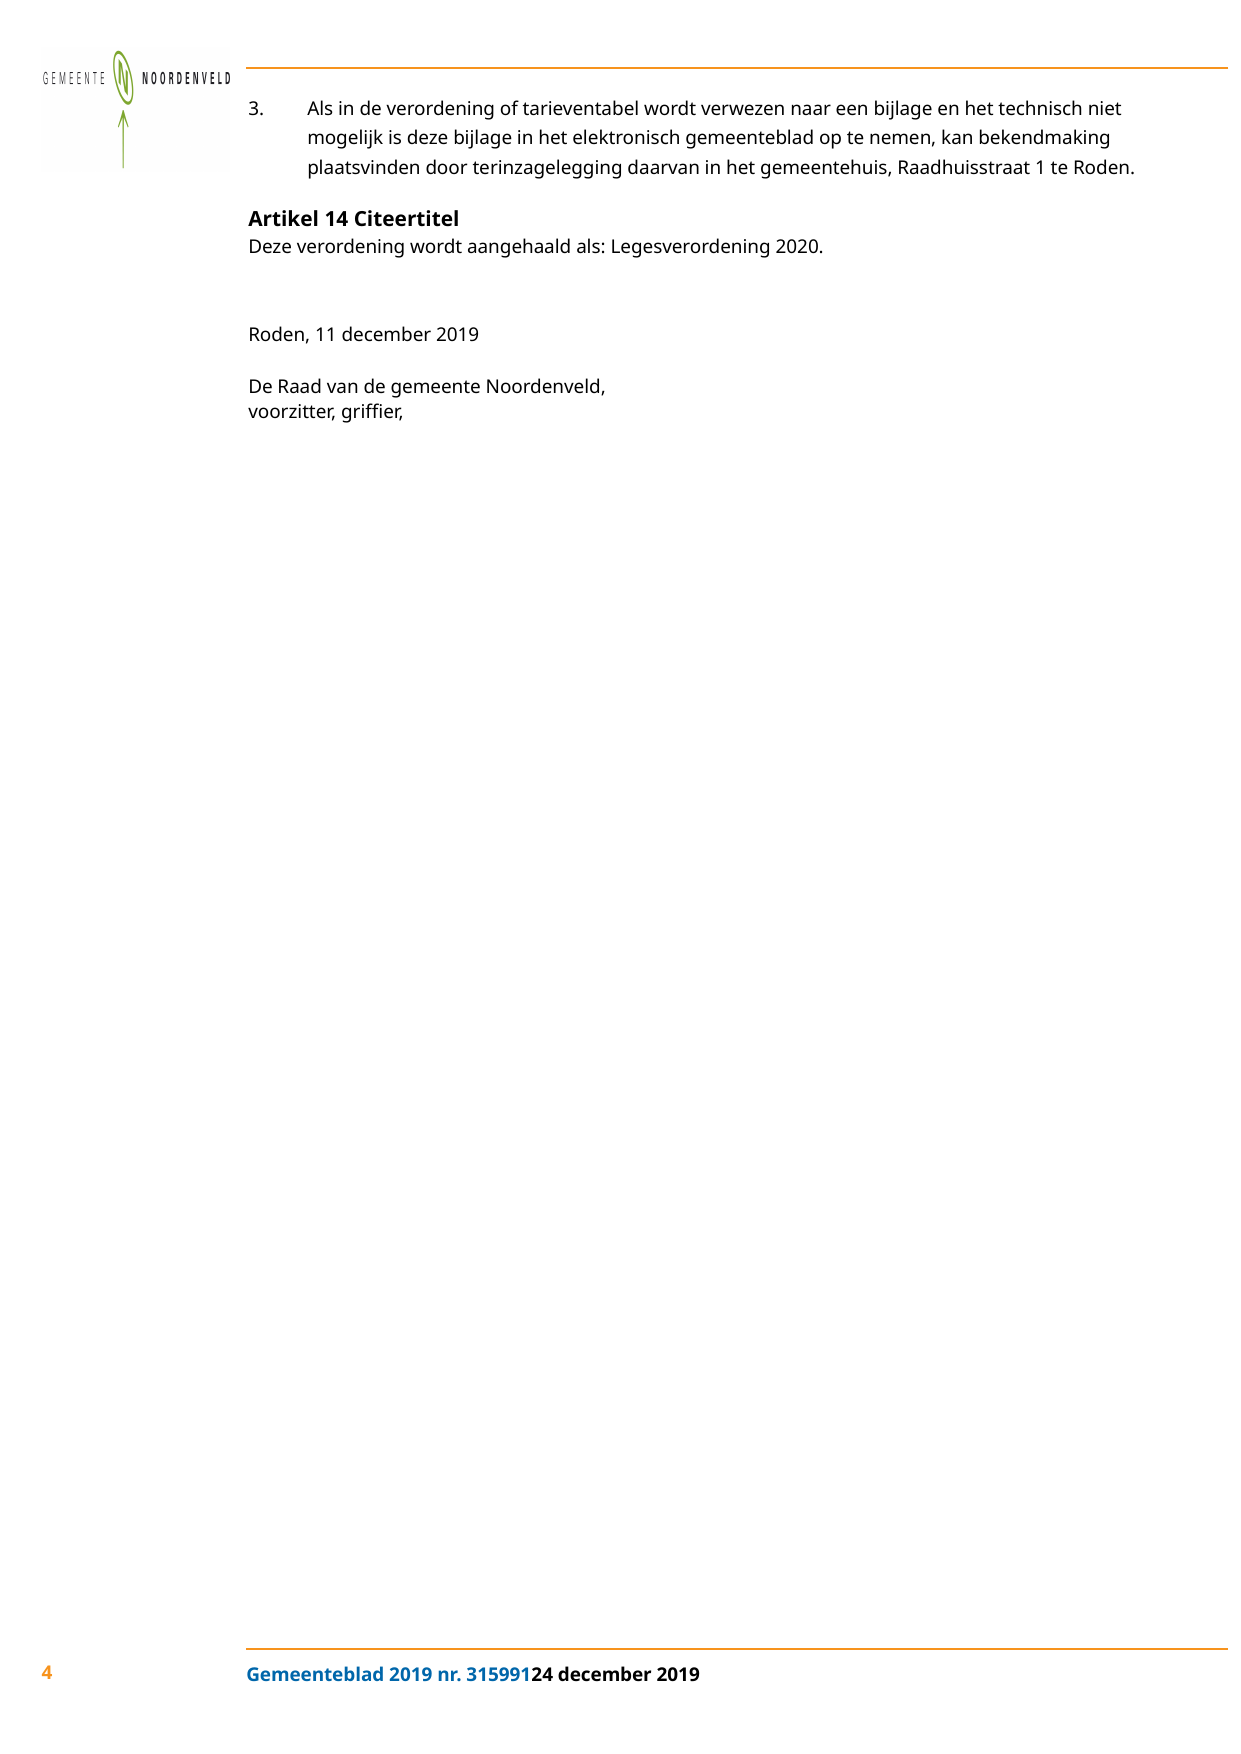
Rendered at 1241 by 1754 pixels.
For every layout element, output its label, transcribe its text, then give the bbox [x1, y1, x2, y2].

text voorzitter, griffier, [248, 399, 1152, 424]
list Als in de verordening of tarieventabel wordt verwezen naar een bijlage en het technisch niet mogelijk is deze bijlage in het elektronisch gemeenteblad op te nemen, kan bekendmaking plaatsvinden door terinzagelegging daarvan in het gemeentehuis, Raadhuisstraat 1 te Roden. [248, 95, 1152, 180]
text Artikel 14 Citeertitel [248, 204, 1152, 233]
text Roden, 11 december 2019 [248, 322, 1152, 347]
text Deze verordening wordt aangehaald als: Legesverordening 2020. [248, 233, 1152, 258]
picture [41, 47, 231, 172]
text De Raad van de gemeente Noordenveld, [248, 373, 1152, 399]
